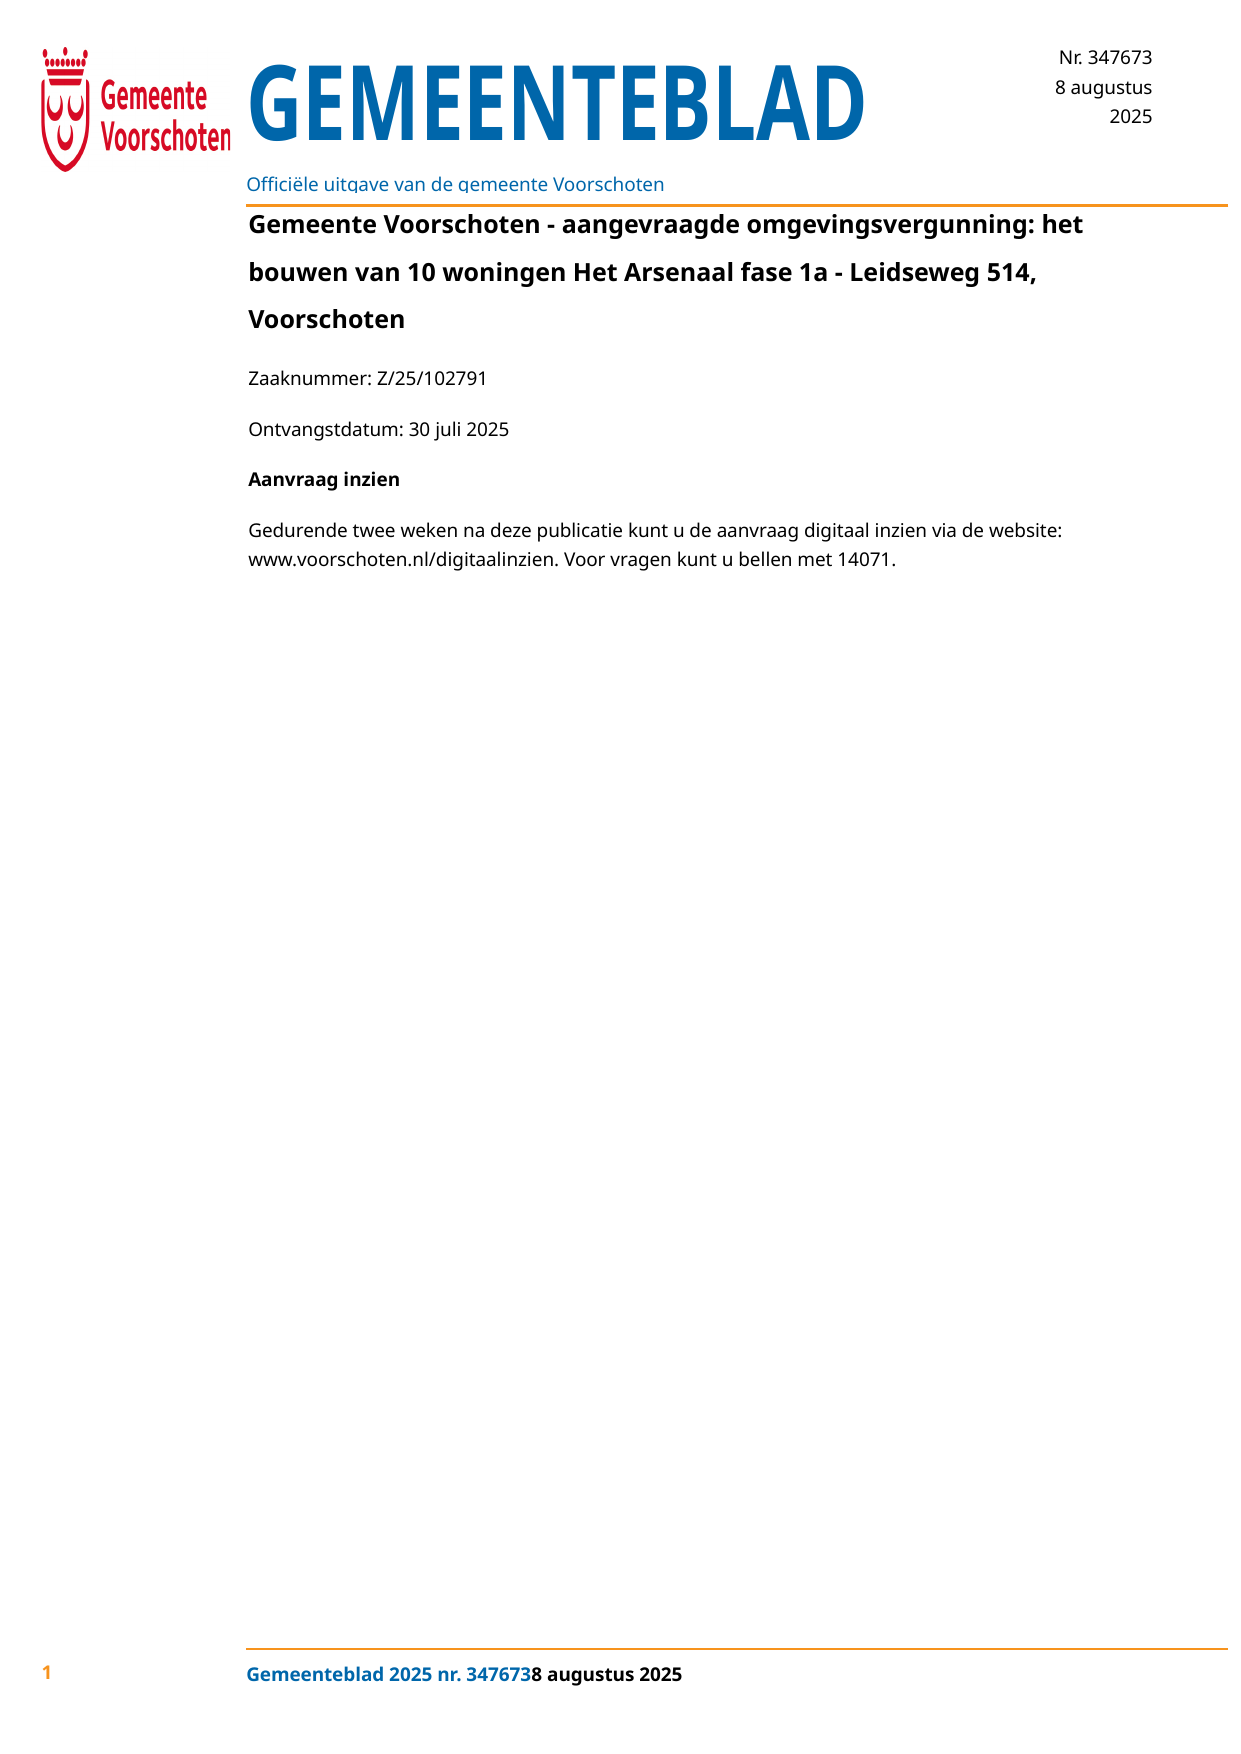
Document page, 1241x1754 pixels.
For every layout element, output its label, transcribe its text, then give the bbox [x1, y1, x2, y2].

picture [41, 47, 231, 172]
text Zaaknummer: Z/25/102791 [248, 366, 1152, 391]
text Aanvraag inzien [248, 466, 1152, 492]
text Ontvangstdatum: 30 juli 2025 [248, 416, 1152, 442]
text Gedurende twee weken na deze publicatie kunt u de aanvraag digitaal inzien via de website: www.voorschoten.nl/digitaalinzien. Voor vragen kunt u bellen met 14071. [248, 517, 1152, 572]
text Gemeente Voorschoten - aangevraagde omgevingsvergunning: het bouwen van 10 woningen Het Arsenaal fase 1a - Leidseweg 514, Voorschoten [248, 207, 1152, 336]
